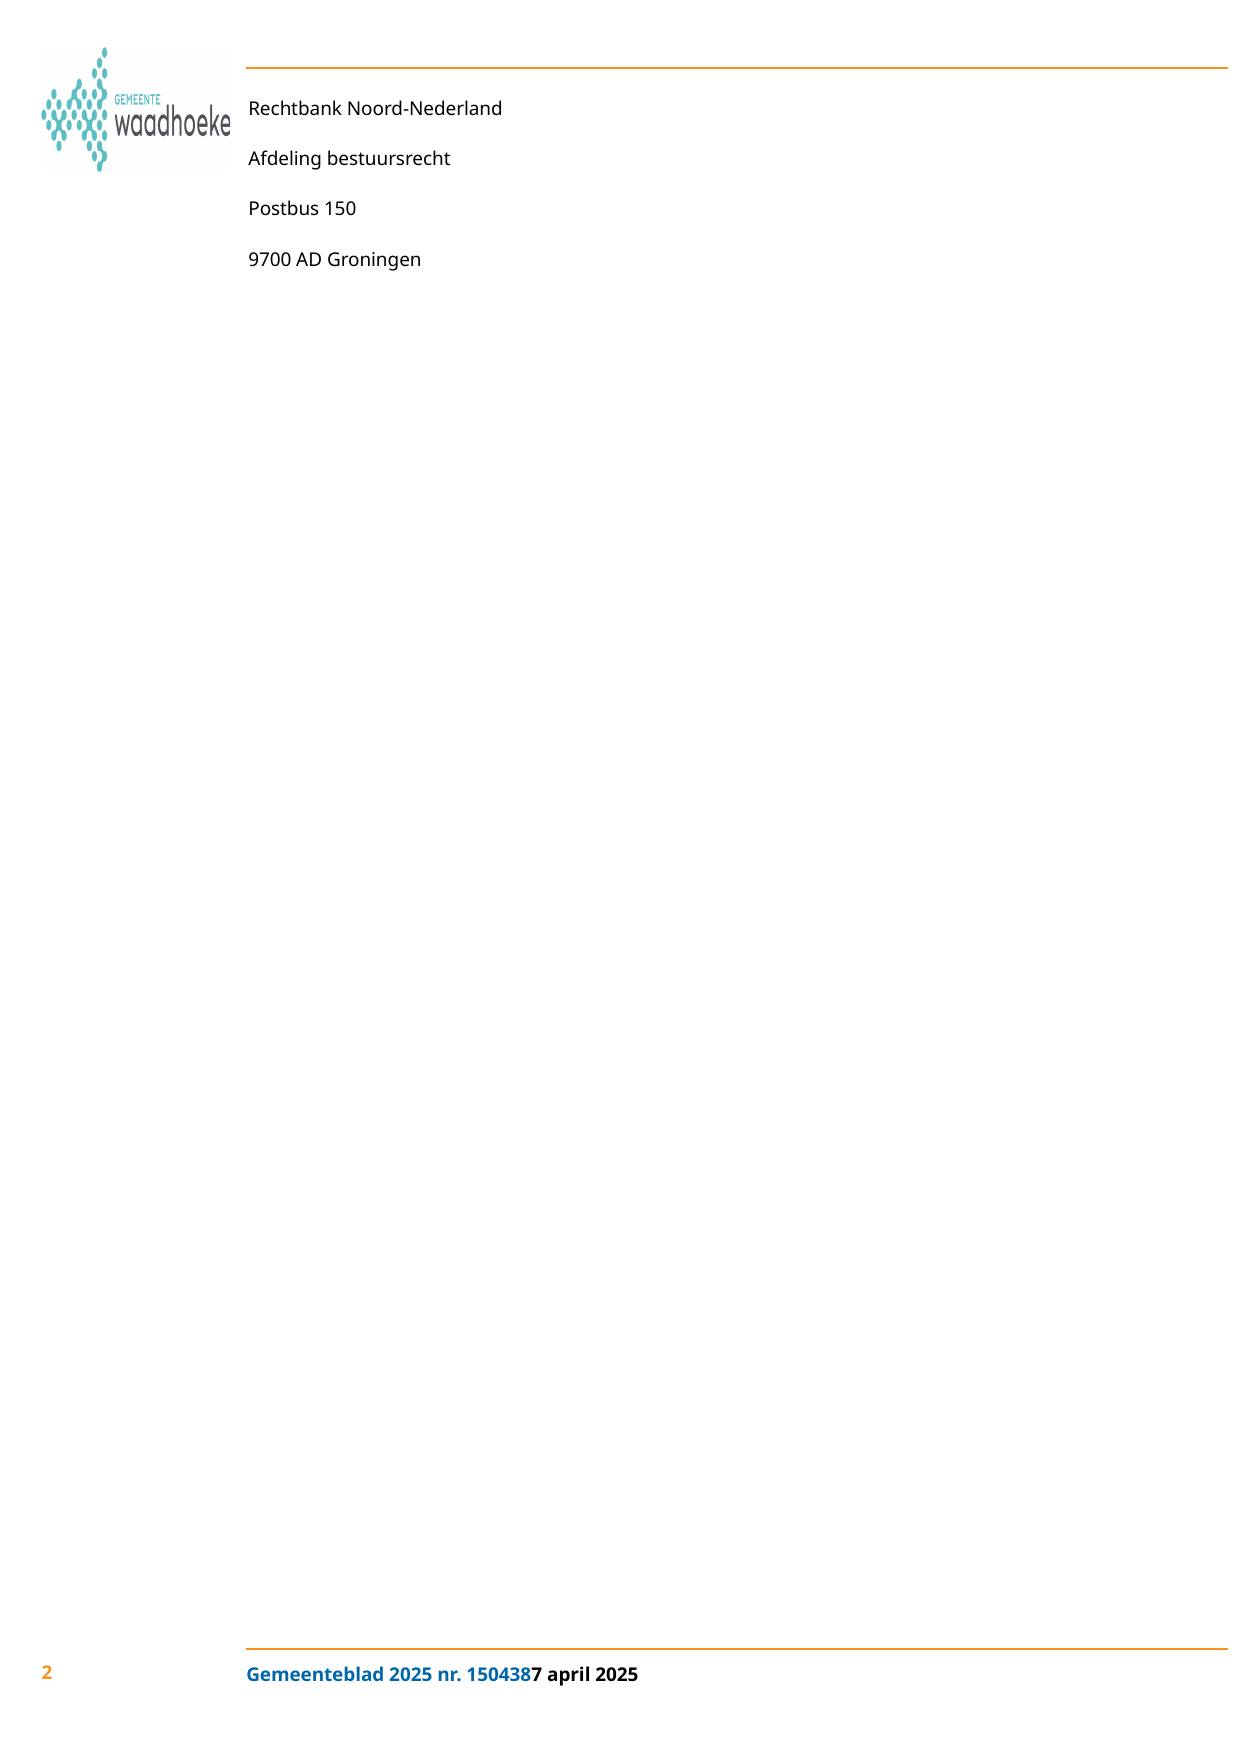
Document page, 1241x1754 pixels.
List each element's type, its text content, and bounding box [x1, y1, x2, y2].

text Rechtbank Noord-Nederland [248, 95, 1152, 121]
text Afdeling bestuursrecht [248, 145, 1152, 171]
picture [41, 47, 231, 172]
text Postbus 150 [248, 196, 1152, 221]
text 9700 AD Groningen [248, 246, 1152, 272]
